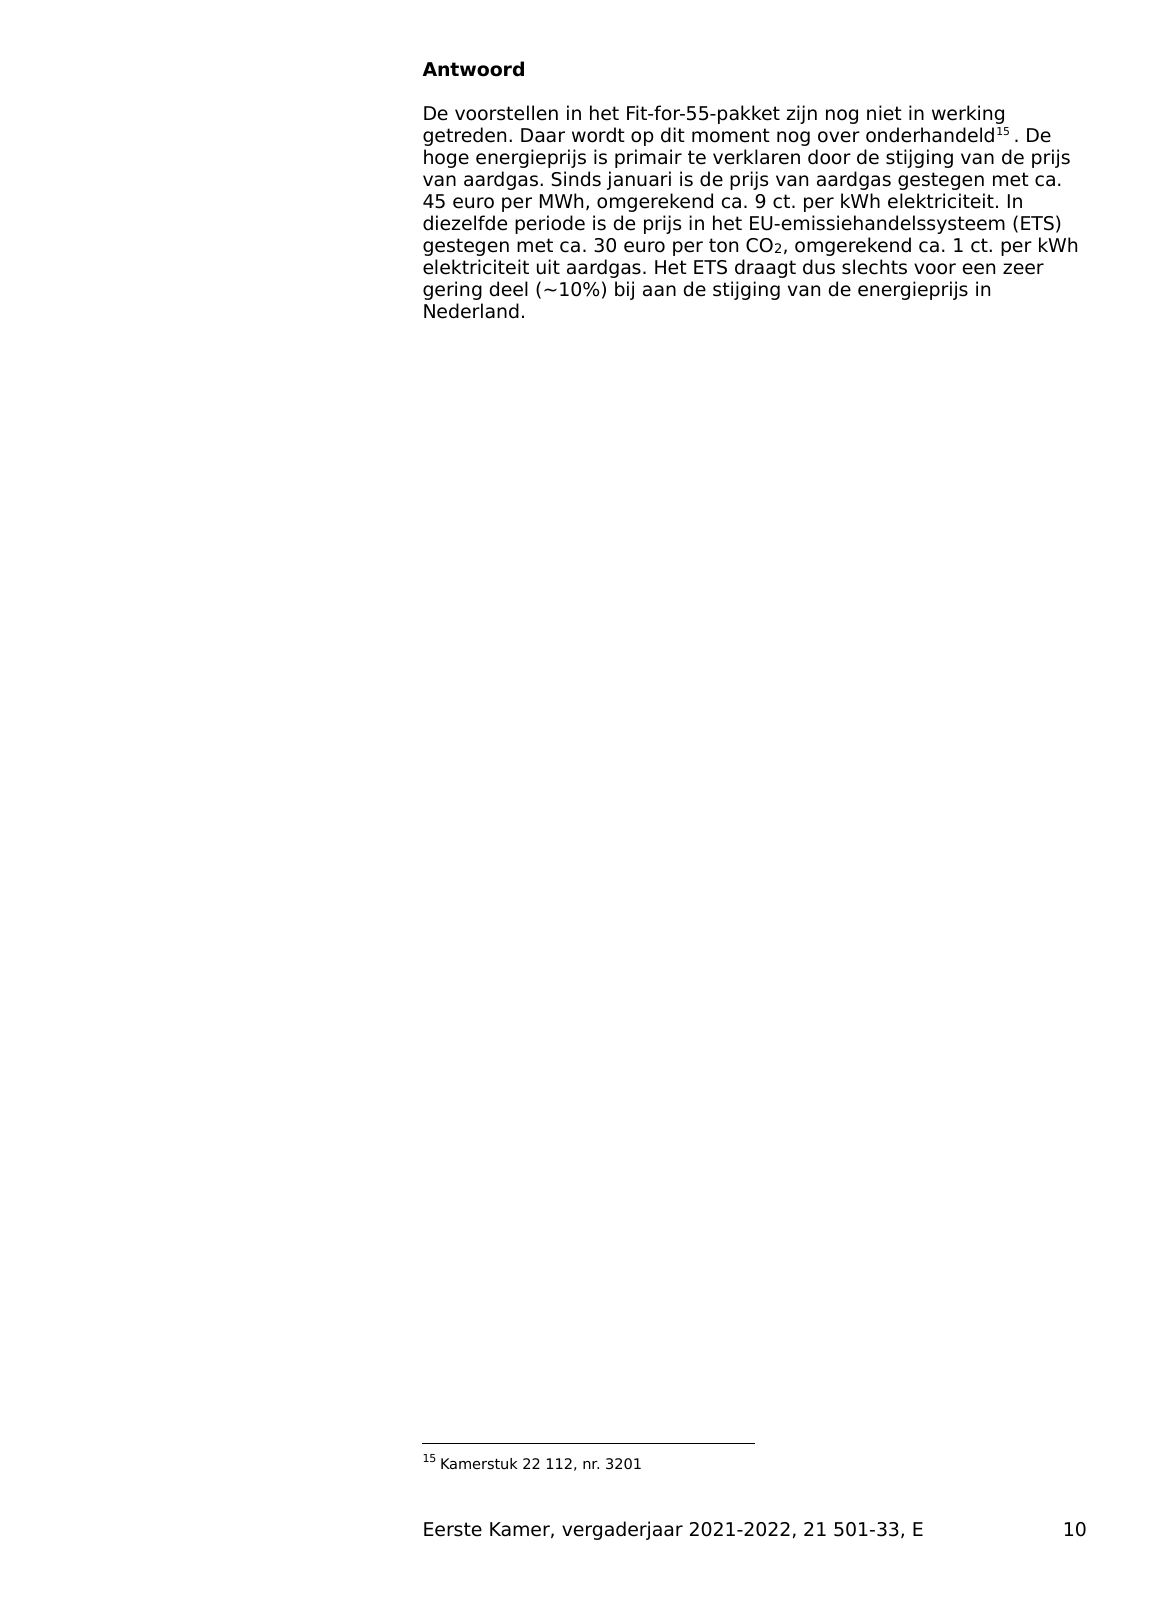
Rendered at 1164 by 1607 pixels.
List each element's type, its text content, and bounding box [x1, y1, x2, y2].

text Kamerstuk 22 112, nr. 3201 [422, 1452, 1087, 1474]
subtitle Antwoord [422, 59, 1087, 81]
text De voorstellen in het Fit-for-55-pakket zijn nog niet in werking getreden. Daar wordt op dit moment nog over onderhandeld. De hoge energieprijs is primair te verklaren door de stijging van de prijs van aardgas. Sinds januari is de prijs van aardgas gestegen met ca. 45 euro per MWh, omgerekend ca. 9 ct. per kWh elektriciteit. In diezelfde periode is de prijs in het EU-emissiehandelssysteem (ETS) gestegen met ca. 30 euro per ton CO2, omgerekend ca. 1 ct. per kWh elektriciteit uit aardgas. Het ETS draagt dus slechts voor een zeer gering deel (~10%) bij aan de stijging van de energieprijs in Nederland. [422, 103, 1087, 323]
